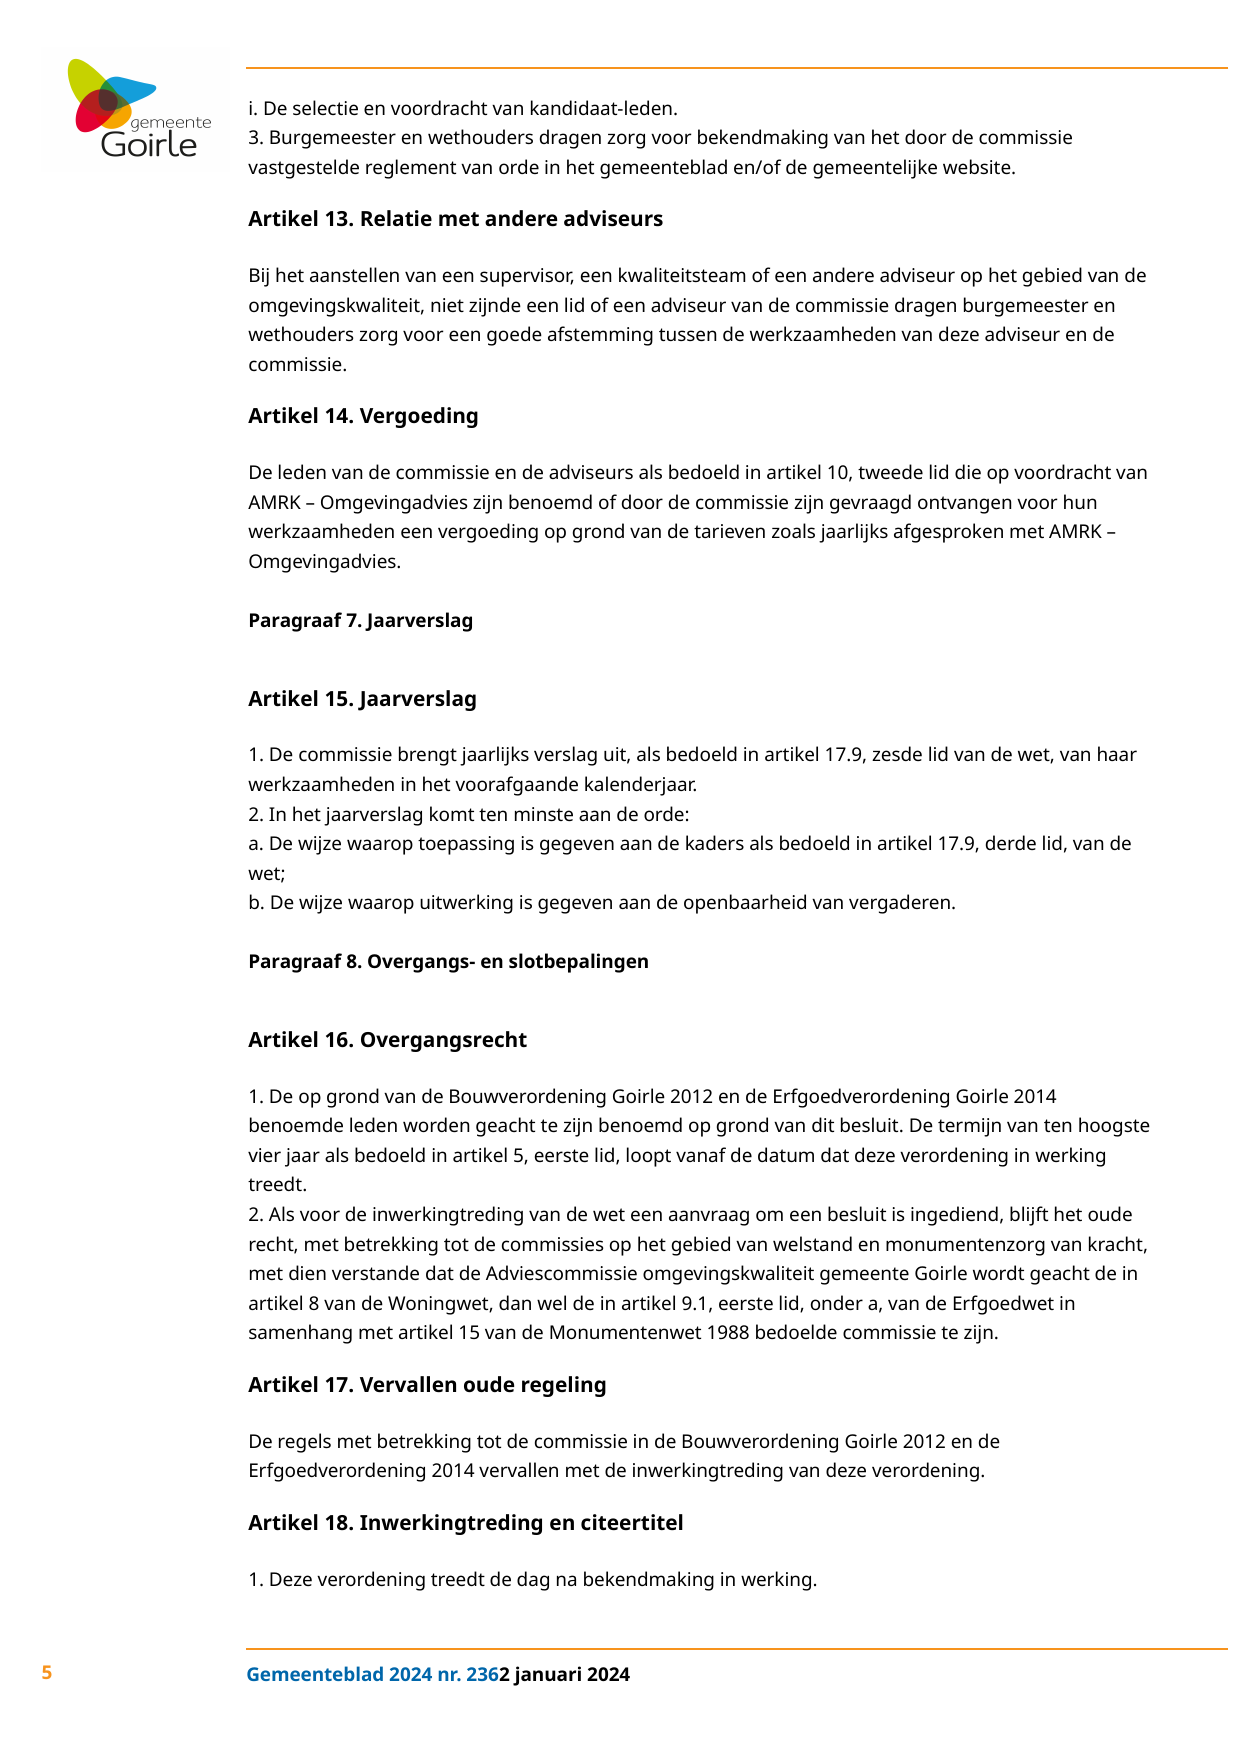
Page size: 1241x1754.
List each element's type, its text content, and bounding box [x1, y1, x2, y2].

text Paragraaf 8. Overgangs- en slotbepalingen [248, 949, 1152, 974]
text Artikel 14. Vergoeding [248, 402, 1152, 430]
text 2. In het jaarverslag komt ten minste aan de orde: [248, 801, 1152, 827]
text De leden van de commissie en de adviseurs als bedoeld in artikel 10, tweede lid die op voordracht van AMRK – Omgevingadvies zijn benoemd of door de commissie zijn gevraagd ontvangen voor hun werkzaamheden een vergoeding op grond van de tarieven zoals jaarlijks afgesproken met AMRK – Omgevingadvies. [248, 459, 1152, 574]
text 3. Burgemeester en wethouders dragen zorg voor bekendmaking van het door de commissie vastgestelde reglement van orde in het gemeenteblad en/of de gemeentelijke website. [248, 124, 1152, 180]
text De regels met betrekking tot de commissie in de Bouwverordening Goirle 2012 en de Erfgoedverordening 2014 vervallen met de inwerkingtreding van deze verordening. [248, 1428, 1152, 1483]
picture [41, 47, 231, 172]
text Paragraaf 7. Jaarverslag [248, 607, 1152, 633]
text 2. Als voor de inwerkingtreding van de wet een aanvraag om een besluit is ingediend, blijft het oude recht, met betrekking tot de commissies op het gebied van welstand en monumentenzorg van kracht, met dien verstande dat de Adviescommissie omgevingskwaliteit gemeente Goirle wordt geacht de in artikel 8 van de Woningwet, dan wel de in artikel 9.1, eerste lid, onder a, van de Erfgoedwet in samenhang met artikel 15 van de Monumentenwet 1988 bedoelde commissie te zijn. [248, 1201, 1152, 1345]
text i. De selectie en voordracht van kandidaat-leden. [248, 95, 1152, 121]
text b. De wijze waarop uitwerking is gegeven aan de openbaarheid van vergaderen. [248, 889, 1152, 915]
text 1. De commissie brengt jaarlijks verslag uit, als bedoeld in artikel 17.9, zesde lid van de wet, van haar werkzaamheden in het voorafgaande kalenderjaar. [248, 742, 1152, 797]
text Artikel 13. Relatie met andere adviseurs [248, 204, 1152, 233]
text Artikel 18. Inwerkingtreding en citeertitel [248, 1508, 1152, 1536]
text Artikel 16. Overgangsrecht [248, 1025, 1152, 1053]
text a. De wijze waarop toepassing is gegeven aan de kaders als bedoeld in artikel 17.9, derde lid, van de wet; [248, 830, 1152, 886]
text Artikel 17. Vervallen oude regeling [248, 1370, 1152, 1398]
text Bij het aanstellen van een supervisor, een kwaliteitsteam of een andere adviseur op het gebied van de omgevingskwaliteit, niet zijnde een lid of een adviseur van de commissie dragen burgemeester en wethouders zorg voor een goede afstemming tussen de werkzaamheden van deze adviseur en de commissie. [248, 262, 1152, 377]
text Artikel 15. Jaarverslag [248, 684, 1152, 712]
text 1. Deze verordening treedt de dag na bekendmaking in werking. [248, 1566, 1152, 1592]
text 1. De op grond van de Bouwverordening Goirle 2012 en de Erfgoedverordening Goirle 2014 benoemde leden worden geacht te zijn benoemd op grond van dit besluit. De termijn van ten hoogste vier jaar als bedoeld in artikel 5, eerste lid, loopt vanaf de datum dat deze verordening in werking treedt. [248, 1083, 1152, 1197]
